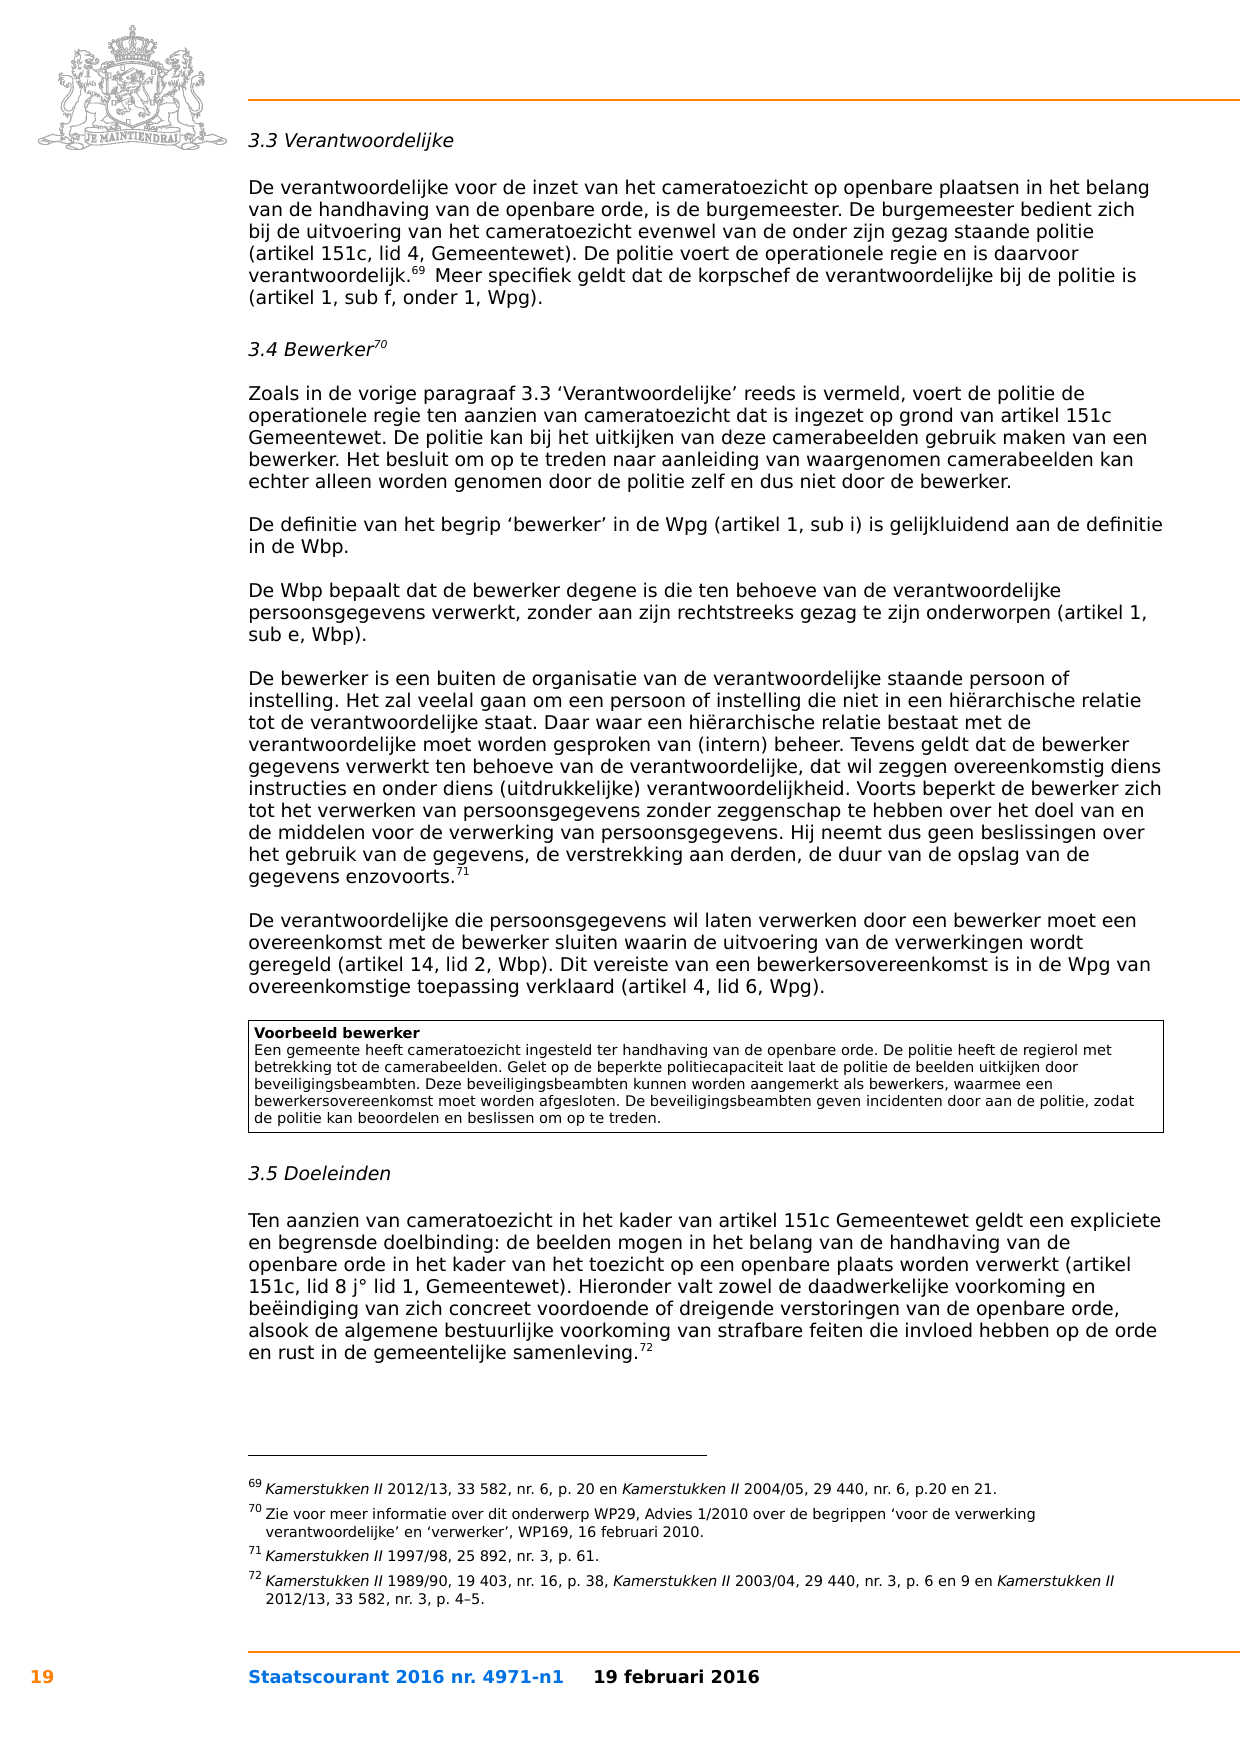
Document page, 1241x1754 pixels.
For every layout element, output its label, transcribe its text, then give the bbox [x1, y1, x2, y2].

text De definitie van het begrip ‘bewerker’ in de Wpg (artikel 1, sub i) is gelijkluidend aan de definitie in de Wbp. [248, 514, 1163, 558]
subtitle 3.3 Verantwoordelijke [248, 130, 1163, 152]
text De verantwoordelijke die persoonsgegevens wil laten verwerken door een bewerker moet een overeenkomst met de bewerker sluiten waarin de uitvoering van de verwerkingen wordt geregeld (artikel 14, lid 2, Wbp). Dit vereiste van een bewerkersovereenkomst is in de Wpg van overeenkomstige toepassing verklaard (artikel 4, lid 6, Wpg). [248, 910, 1163, 998]
text Zoals in de vorige paragraaf 3.3 ‘Verantwoordelijke’ reeds is vermeld, voert de politie de operationele regie ten aanzien van cameratoezicht dat is ingezet op grond van artikel 151c Gemeentewet. De politie kan bij het uitkijken van deze camerabeelden gebruik maken van een bewerker. Het besluit om op te treden naar aanleiding van waargenomen camerabeelden kan echter alleen worden genomen door de politie zelf en dus niet door de bewerker. [248, 383, 1163, 492]
text Ten aanzien van cameratoezicht in het kader van artikel 151c Gemeentewet geldt een expliciete en begrensde doelbinding: de beelden mogen in het belang van de handhaving van de openbare orde in het kader van het toezicht op een openbare plaats worden verwerkt (artikel 151c, lid 8 j° lid 1, Gemeentewet). Hieronder valt zowel de daadwerkelijke voorkoming en beëindiging van zich concreet voordoende of dreigende verstoringen van de openbare orde, alsook de algemene bestuurlijke voorkoming van strafbare feiten die invloed hebben op de orde en rust in de gemeentelijke samenleving. [248, 1210, 1163, 1364]
text De verantwoordelijke voor de inzet van het cameratoezicht op openbare plaatsen in het belang van de handhaving van de openbare orde, is de burgemeester. De burgemeester bedient zich bij de uitvoering van het cameratoezicht evenwel van de onder zijn gezag staande politie (artikel 151c, lid 4, Gemeentewet). De politie voert de operationele regie en is daarvoor verantwoordelijk. Meer specifiek geldt dat de korpschef de verantwoordelijke bij de politie is (artikel 1, sub f, onder 1, Wpg). [248, 177, 1163, 309]
text Kamerstukken II 1997/98, 25 892, nr. 3, p. 61. [248, 1544, 1163, 1566]
text Kamerstukken II 2012/13, 33 582, nr. 6, p. 20 en Kamerstukken II 2004/05, 29 440, nr. 6, p.20 en 21. [248, 1477, 1163, 1499]
subtitle 3.5 Doeleinden [248, 1163, 1163, 1185]
picture [38, 25, 227, 150]
text Kamerstukken II 1989/90, 19 403, nr. 16, p. 38, Kamerstukken II 2003/04, 29 440, nr. 3, p. 6 en 9 en Kamerstukken II 2012/13, 33 582, nr. 3, p. 4–5. [248, 1569, 1163, 1608]
table_header Voorbeeld bewerker Een gemeente heeft cameratoezicht ingesteld ter handhaving van de openbare orde. De politie heeft de regierol met betrekking tot de camerabeelden. Gelet op de beperkte politiecapaciteit laat de politie de beelden uitkijken door beveiligingsbeambten. Deze beveiligingsbeambten kunnen worden aangemerkt als bewerkers, waarmee een bewerkersovereenkomst moet worden afgesloten. De beveiligingsbeambten geven incidenten door aan de politie, zodat de politie kan beoordelen en beslissen om op te treden. [249, 1021, 1163, 1132]
text De bewerker is een buiten de organisatie van de verantwoordelijke staande persoon of instelling. Het zal veelal gaan om een persoon of instelling die niet in een hiërarchische relatie tot de verantwoordelijke staat. Daar waar een hiërarchische relatie bestaat met de verantwoordelijke moet worden gesproken van (intern) beheer. Tevens geldt dat de bewerker gegevens verwerkt ten behoeve van de verantwoordelijke, dat wil zeggen overeenkomstig diens instructies en onder diens (uitdrukkelijke) verantwoordelijkheid. Voorts beperkt de bewerker zich tot het verwerken van persoonsgegevens zonder zeggenschap te hebben over het doel van en de middelen voor de verwerking van persoonsgegevens. Hij neemt dus geen beslissingen over het gebruik van de gegevens, de verstrekking aan derden, de duur van de opslag van de gegevens enzovoorts. [248, 668, 1163, 888]
text Zie voor meer informatie over dit onderwerp WP29, Advies 1/2010 over de begrippen ‘voor de verwerking verantwoordelijke’ en ‘verwerker’, WP169, 16 februari 2010. [248, 1502, 1163, 1541]
text De Wbp bepaalt dat de bewerker degene is die ten behoeve van de verantwoordelijke persoonsgegevens verwerkt, zonder aan zijn rechtstreeks gezag te zijn onderworpen (artikel 1, sub e, Wbp). [248, 580, 1163, 646]
subtitle 3.4 Bewerker [248, 339, 1163, 361]
